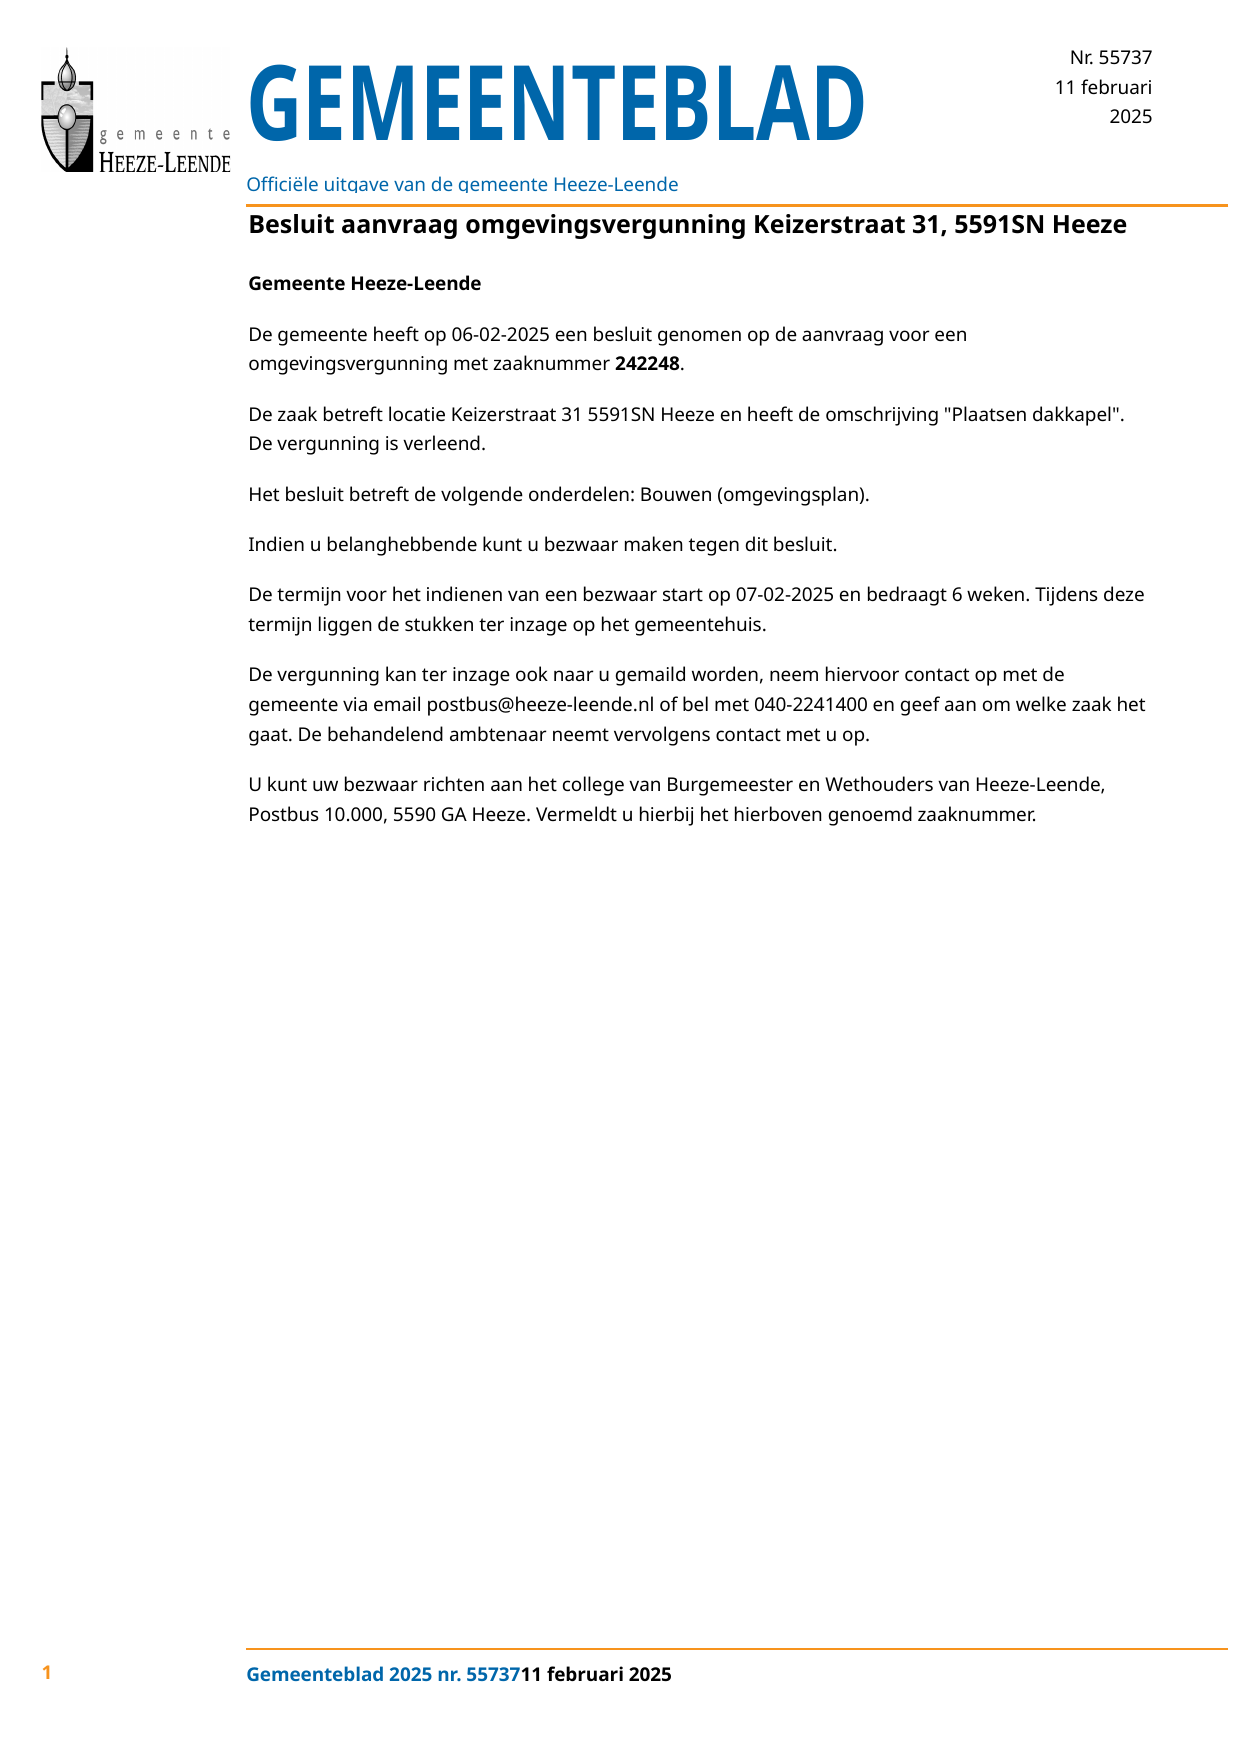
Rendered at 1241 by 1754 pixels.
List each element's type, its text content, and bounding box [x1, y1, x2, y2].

text De termijn voor het indienen van een bezwaar start op 07-02-2025 en bedraagt 6 weken. Tijdens deze termijn liggen de stukken ter inzage op het gemeentehuis. [248, 582, 1152, 637]
text U kunt uw bezwaar richten aan het college van Burgemeester en Wethouders van Heeze-Leende, Postbus 10.000, 5590 GA Heeze. Vermeldt u hierbij het hierboven genoemd zaaknummer. [248, 771, 1152, 826]
text De gemeente heeft op 06-02-2025 een besluit genomen op de aanvraag voor een omgevingsvergunning met zaaknummer 242248. [248, 321, 1152, 376]
text Gemeente Heeze-Leende [248, 270, 1152, 296]
picture [41, 47, 231, 172]
text De vergunning kan ter inzage ook naar u gemaild worden, neem hiervoor contact op met de gemeente via email postbus@heeze-leende.nl of bel met 040-2241400 en geef aan om welke zaak het gaat. De behandelend ambtenaar neemt vervolgens contact met u op. [248, 662, 1152, 746]
text Besluit aanvraag omgevingsvergunning Keizerstraat 31, 5591SN Heeze [248, 207, 1152, 241]
text Het besluit betreft de volgende onderdelen: Bouwen (omgevingsplan). [248, 481, 1152, 506]
text De zaak betreft locatie Keizerstraat 31 5591SN Heeze en heeft de omschrijving "Plaatsen dakkapel". De vergunning is verleend. [248, 401, 1152, 456]
text Indien u belanghebbende kunt u bezwaar maken tegen dit besluit. [248, 531, 1152, 557]
